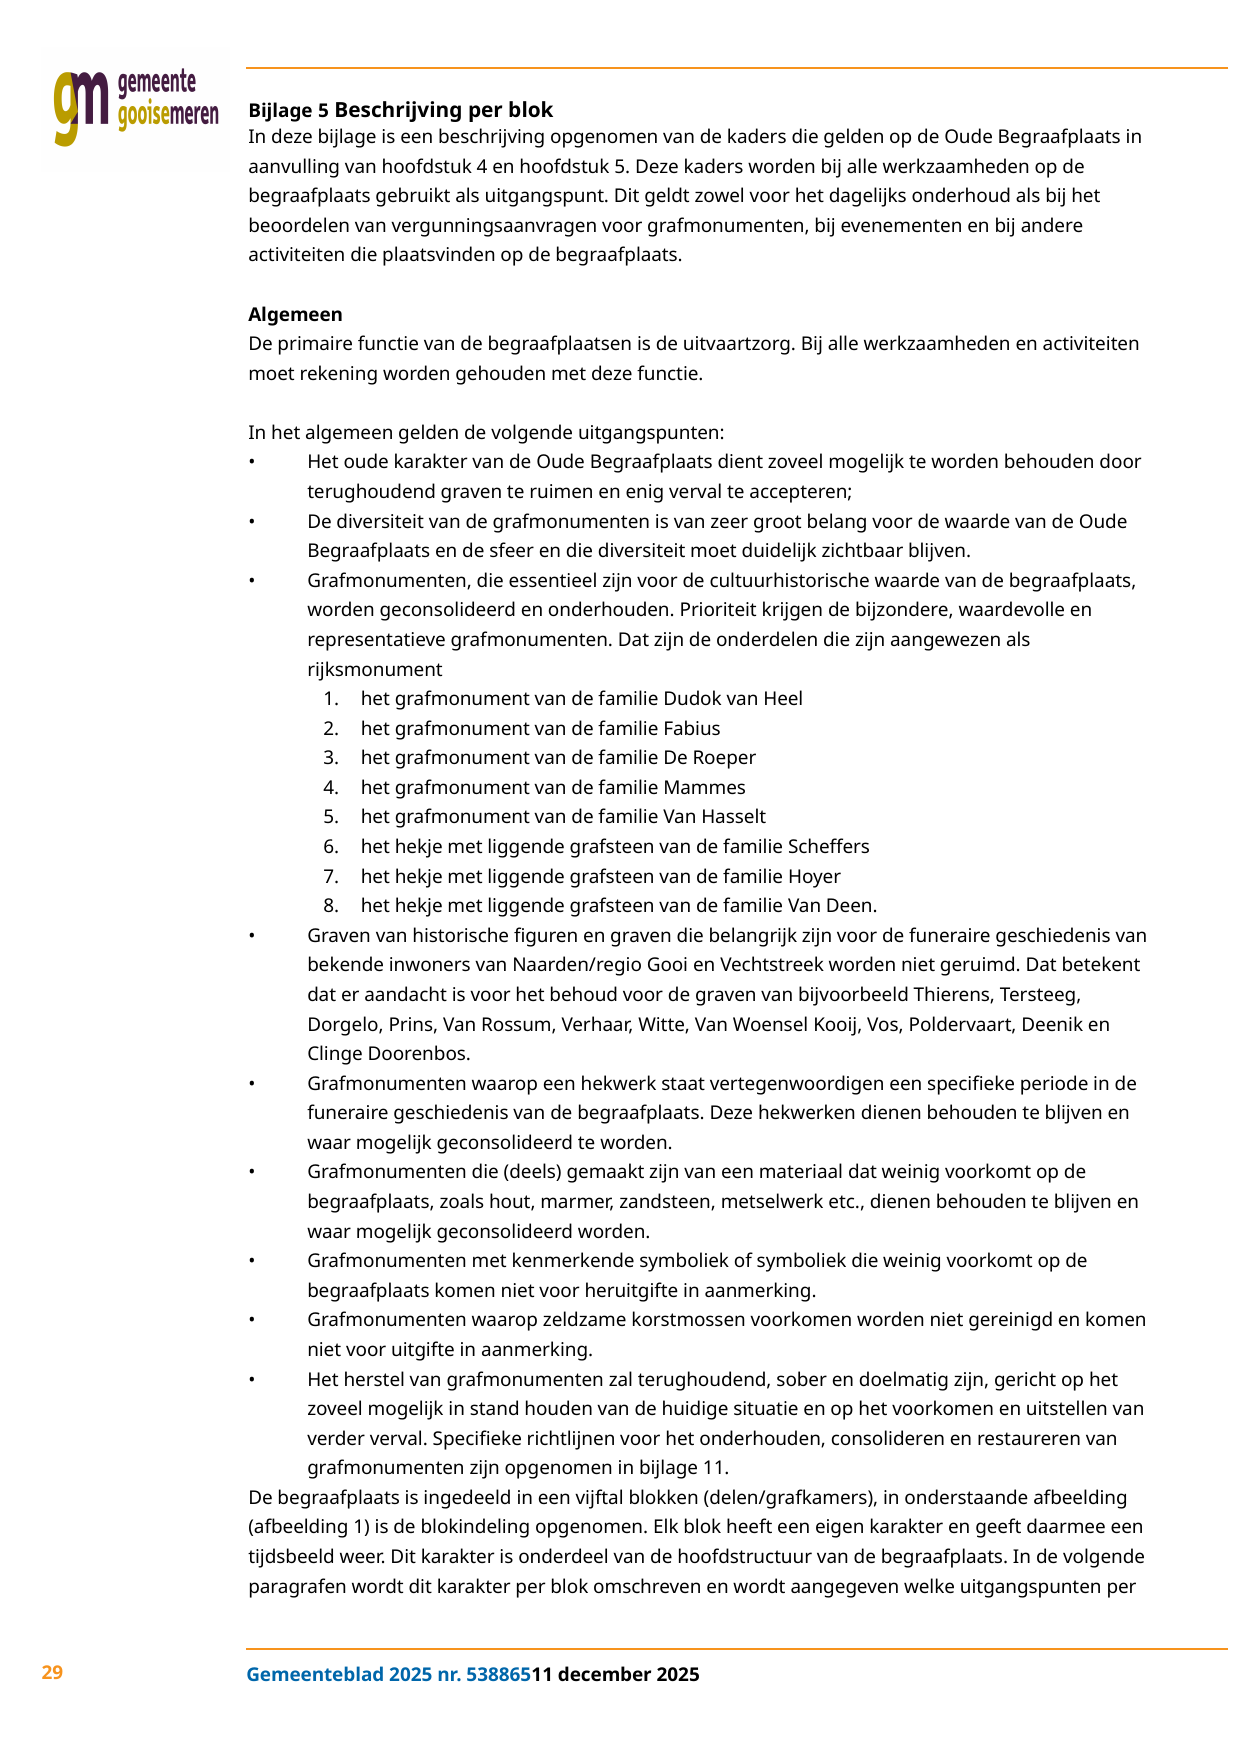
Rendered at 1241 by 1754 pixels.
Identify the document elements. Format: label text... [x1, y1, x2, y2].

picture [41, 47, 231, 172]
list het hekje met liggende grafsteen van de familie Van Deen. [323, 892, 1152, 918]
list het grafmonument van de familie Mammes [323, 774, 1152, 800]
list Grafmonumenten, die essentieel zijn voor de cultuurhistorische waarde van de begraafplaats, worden geconsolideerd en onderhouden. Prioriteit krijgen de bijzondere, waardevolle en representatieve grafmonumenten. Dat zijn de onderdelen die zijn aangewezen als rijksmonument [248, 567, 1152, 682]
list Het oude karakter van de Oude Begraafplaats dient zoveel mogelijk te worden behouden door terughoudend graven te ruimen en enig verval te accepteren; [248, 449, 1152, 504]
list Het herstel van grafmonumenten zal terughoudend, sober en doelmatig zijn, gericht op het zoveel mogelijk in stand houden van de huidige situatie en op het voorkomen en uitstellen van verder verval. Specifieke richtlijnen voor het onderhouden, consolideren en restaureren van grafmonumenten zijn opgenomen in bijlage 11. [248, 1366, 1152, 1480]
list het grafmonument van de familie Van Hasselt [323, 804, 1152, 829]
list het hekje met liggende grafsteen van de familie Scheffers [323, 833, 1152, 859]
text In het algemeen gelden de volgende uitgangspunten: [248, 419, 1152, 445]
list Grafmonumenten waarop zeldzame korstmossen voorkomen worden niet gereinigd en komen niet voor uitgifte in aanmerking. [248, 1307, 1152, 1362]
list Grafmonumenten waarop een hekwerk staat vertegenwoordigen een specifieke periode in de funeraire geschiedenis van de begraafplaats. Deze hekwerken dienen behouden te blijven en waar mogelijk geconsolideerd te worden. [248, 1070, 1152, 1155]
list het hekje met liggende grafsteen van de familie Hoyer [323, 863, 1152, 889]
list Grafmonumenten die (deels) gemaakt zijn van een materiaal dat weinig voorkomt op de begraafplaats, zoals hout, marmer, zandsteen, metselwerk etc., dienen behouden te blijven en waar mogelijk geconsolideerd worden. [248, 1159, 1152, 1244]
list Grafmonumenten met kenmerkende symboliek of symboliek die weinig voorkomt op de begraafplaats komen niet voor heruitgifte in aanmerking. [248, 1247, 1152, 1303]
text Bijlage 5 Beschrijving per blok [248, 95, 1152, 123]
text De primaire functie van de begraafplaatsen is de uitvaartzorg. Bij alle werkzaamheden en activiteiten moet rekening worden gehouden met deze functie. [248, 330, 1152, 386]
text Algemeen [248, 301, 1152, 327]
list het grafmonument van de familie De Roeper [323, 744, 1152, 770]
text In deze bijlage is een beschrijving opgenomen van de kaders die gelden op de Oude Begraafplaats in aanvulling van hoofdstuk 4 en hoofdstuk 5. Deze kaders worden bij alle werkzaamheden op de begraafplaats gebruikt als uitgangspunt. Dit geldt zowel voor het dagelijks onderhoud als bij het beoordelen van vergunningsaanvragen voor grafmonumenten, bij evenementen en bij andere activiteiten die plaatsvinden op de begraafplaats. [248, 123, 1152, 267]
list Graven van historische figuren en graven die belangrijk zijn voor de funeraire geschiedenis van bekende inwoners van Naarden/regio Gooi en Vechtstreek worden niet geruimd. Dat betekent dat er aandacht is voor het behoud voor de graven van bijvoorbeeld Thierens, Tersteeg, Dorgelo, Prins, Van Rossum, Verhaar, Witte, Van Woensel Kooij, Vos, Poldervaart, Deenik en Clinge Doorenbos. [248, 922, 1152, 1066]
list het grafmonument van de familie Fabius [323, 715, 1152, 741]
text De begraafplaats is ingedeeld in een vijftal blokken (delen/grafkamers), in onderstaande afbeelding (afbeelding 1) is de blokindeling opgenomen. Elk blok heeft een eigen karakter en geeft daarmee een tijdsbeeld weer. Dit karakter is onderdeel van de hoofdstructuur van de begraafplaats. In de volgende paragrafen wordt dit karakter per blok omschreven en wordt aangegeven welke uitgangspunten per [248, 1484, 1152, 1599]
list De diversiteit van de grafmonumenten is van zeer groot belang voor de waarde van de Oude Begraafplaats en de sfeer en die diversiteit moet duidelijk zichtbaar blijven. [248, 508, 1152, 563]
list het grafmonument van de familie Dudok van Heel [323, 685, 1152, 711]
